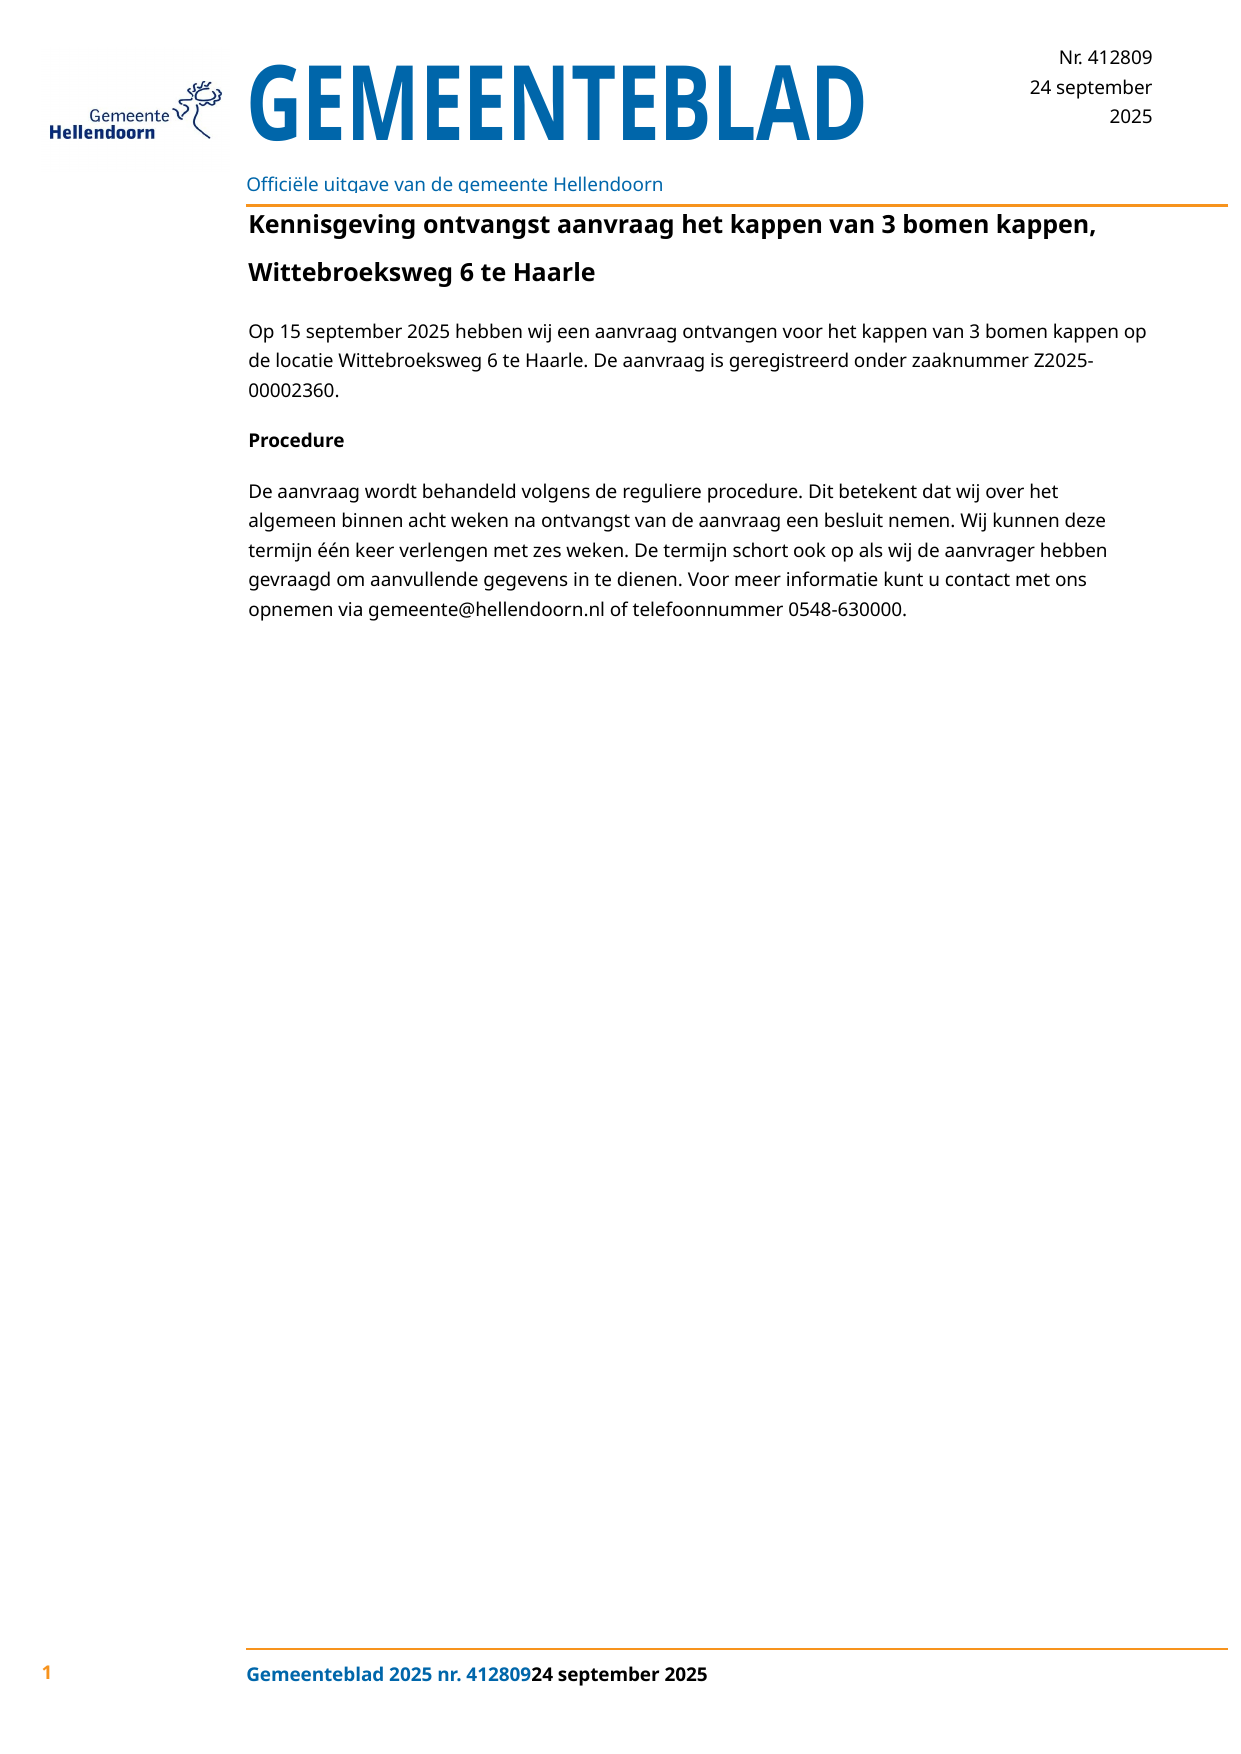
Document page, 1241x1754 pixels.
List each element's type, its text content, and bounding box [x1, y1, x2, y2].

text Procedure [248, 427, 1152, 453]
text Op 15 september 2025 hebben wij een aanvraag ontvangen voor het kappen van 3 bomen kappen op de locatie Wittebroeksweg 6 te Haarle. De aanvraag is geregistreerd onder zaaknummer Z2025-00002360. [248, 318, 1152, 403]
picture [41, 47, 231, 172]
text De aanvraag wordt behandeld volgens de reguliere procedure. Dit betekent dat wij over het algemeen binnen acht weken na ontvangst van de aanvraag een besluit nemen. Wij kunnen deze termijn één keer verlengen met zes weken. De termijn schort ook op als wij de aanvrager hebben gevraagd om aanvullende gegevens in te dienen. Voor meer informatie kunt u contact met ons opnemen via gemeente@hellendoorn.nl of telefoonnummer 0548-630000. [248, 478, 1152, 622]
text Kennisgeving ontvangst aanvraag het kappen van 3 bomen kappen, Wittebroeksweg 6 te Haarle [248, 207, 1152, 288]
